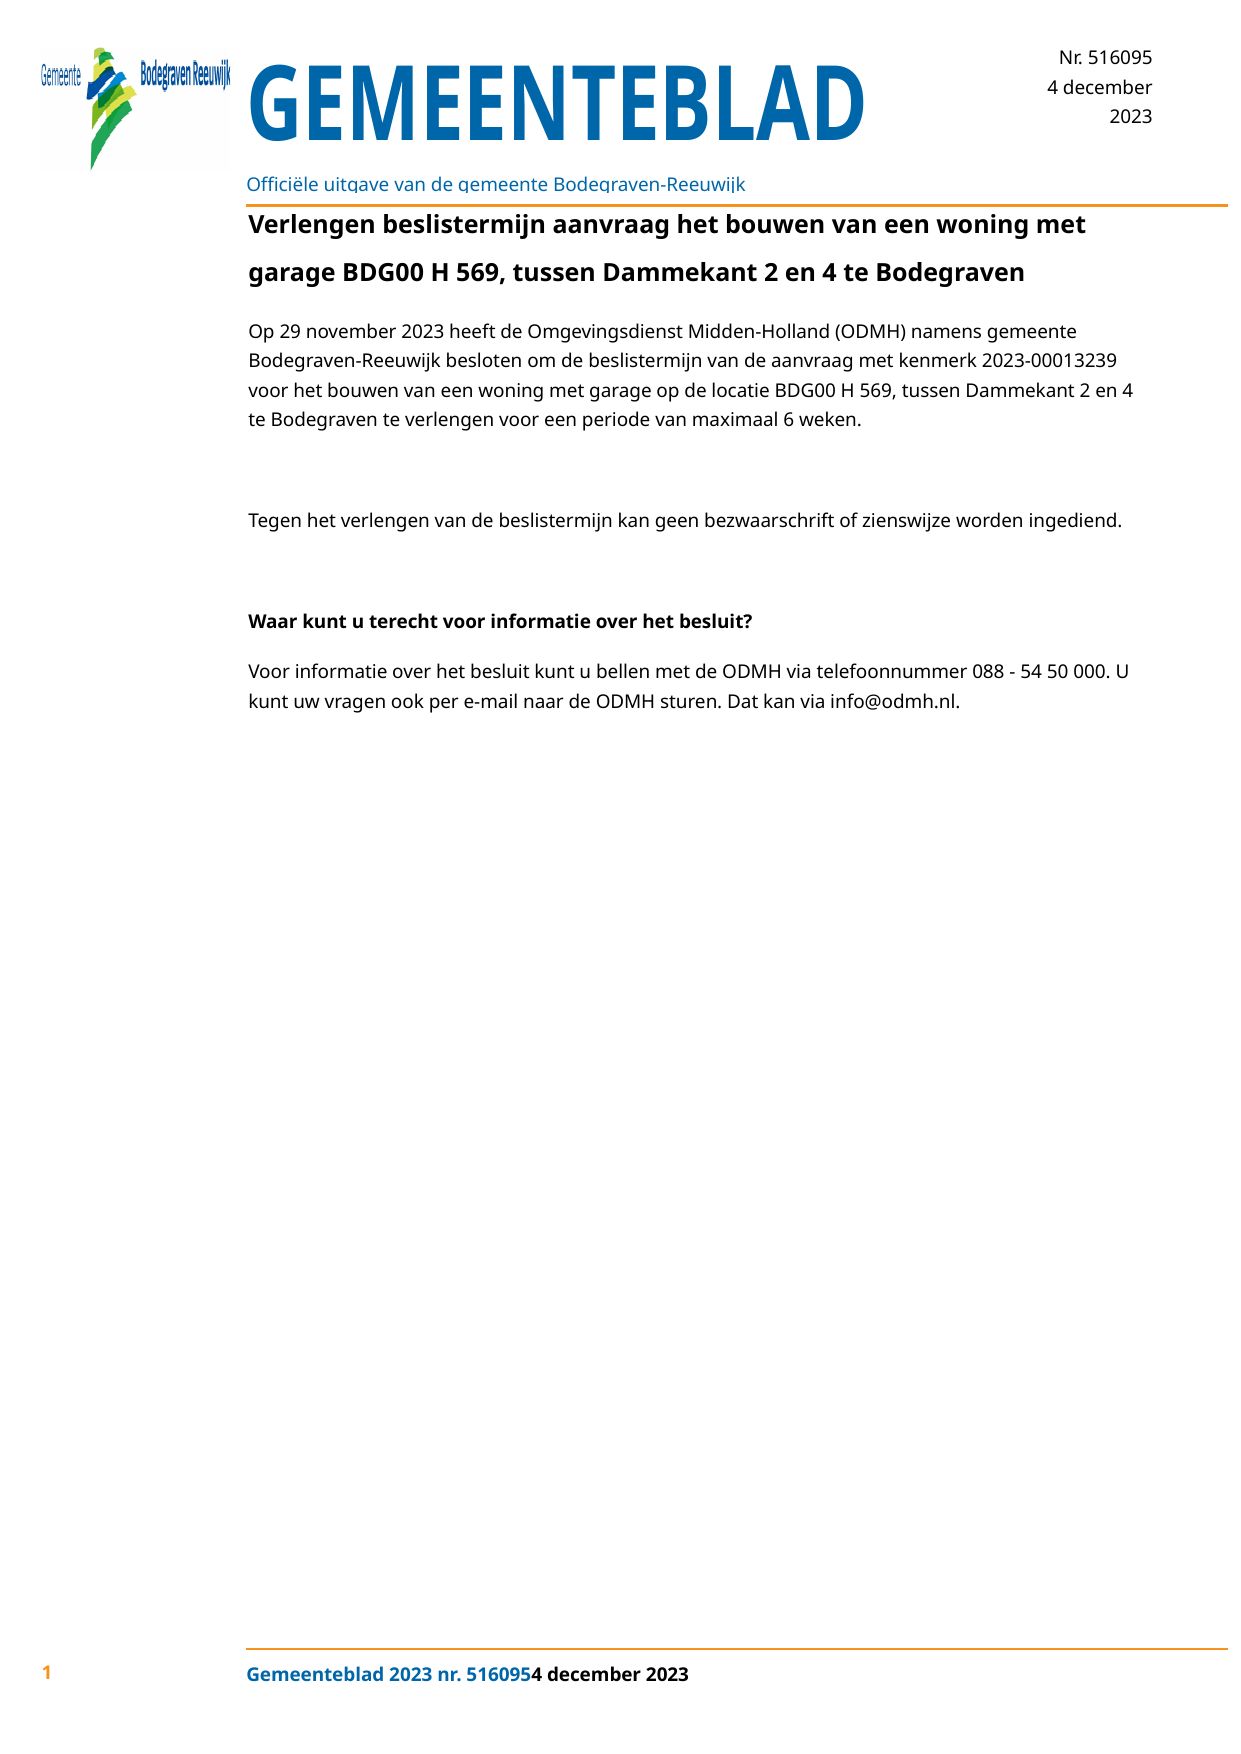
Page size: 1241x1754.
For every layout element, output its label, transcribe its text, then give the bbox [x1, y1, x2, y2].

text Voor informatie over het besluit kunt u bellen met de ODMH via telefoonnummer 088 - 54 50 000. U kunt uw vragen ook per e-mail naar de ODMH sturen. Dat kan via info@odmh.nl. [248, 659, 1152, 714]
text Op 29 november 2023 heeft de Omgevingsdienst Midden-Holland (ODMH) namens gemeente Bodegraven-Reeuwijk besloten om de beslistermijn van de aanvraag met kenmerk 2023-00013239 voor het bouwen van een woning met garage op de locatie BDG00 H 569, tussen Dammekant 2 en 4 te Bodegraven te verlengen voor een periode van maximaal 6 weken. [248, 318, 1152, 432]
picture [41, 47, 231, 172]
text Verlengen beslistermijn aanvraag het bouwen van een woning met garage BDG00 H 569, tussen Dammekant 2 en 4 te Bodegraven [248, 207, 1152, 288]
text Waar kunt u terecht voor informatie over het besluit? [248, 608, 1152, 634]
text Tegen het verlengen van de beslistermijn kan geen bezwaarschrift of zienswijze worden ingediend. [248, 507, 1152, 533]
